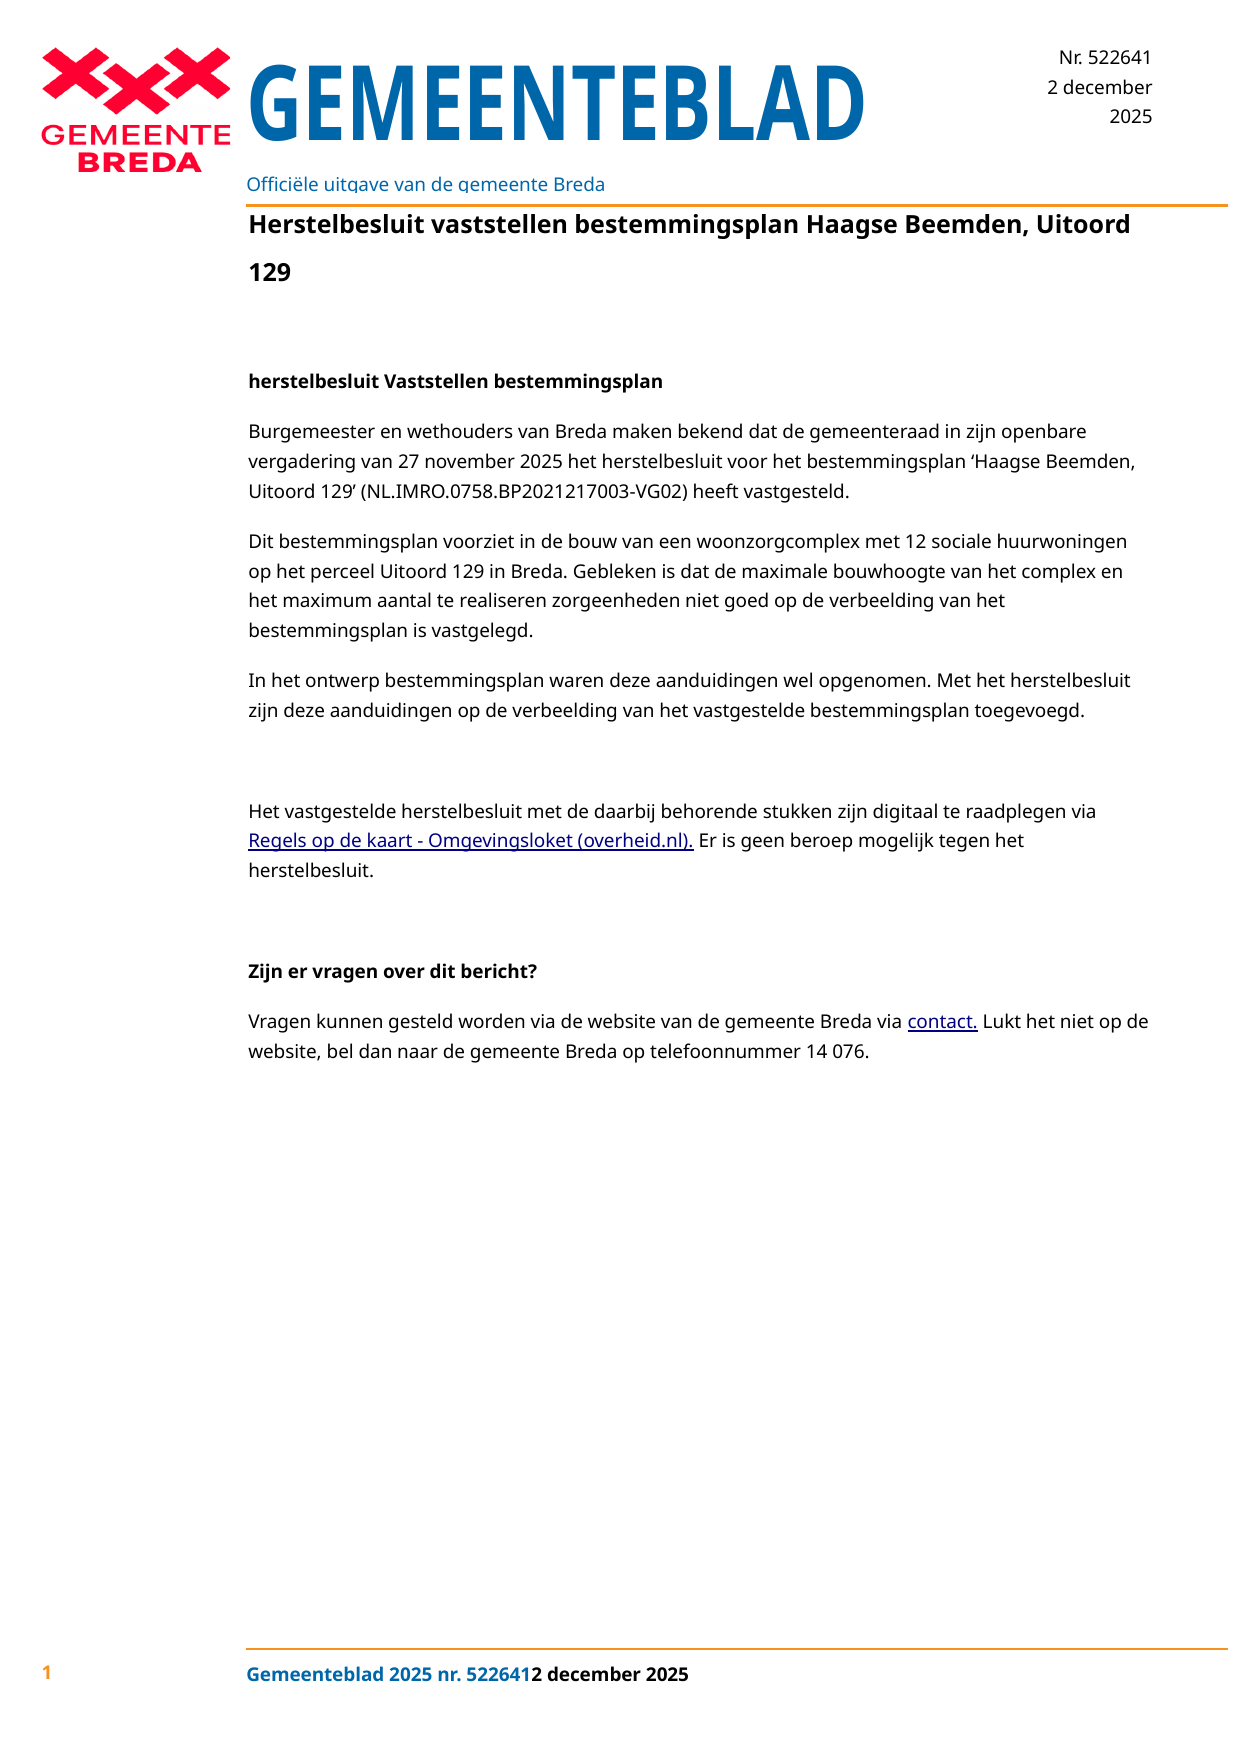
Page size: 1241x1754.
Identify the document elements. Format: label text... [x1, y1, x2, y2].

text Burgemeester en wethouders van Breda maken bekend dat de gemeenteraad in zijn openbare vergadering van 27 november 2025 het herstelbesluit voor het bestemmingsplan ‘Haagse Beemden, Uitoord 129’ (NL.IMRO.0758.BP2021217003-VG02) heeft vastgesteld. [248, 419, 1152, 504]
text Herstelbesluit vaststellen bestemmingsplan Haagse Beemden, Uitoord 129 [248, 207, 1152, 288]
text Vragen kunnen gesteld worden via de website van de gemeente Breda via contact. Lukt het niet op de website, bel dan naar de gemeente Breda op telefoonnummer 14 076. [248, 1008, 1152, 1064]
text Het vastgestelde herstelbesluit met de daarbij behorende stukken zijn digitaal te raadplegen via Regels op de kaart - Omgevingsloket (overheid.nl). Er is geen beroep mogelijk tegen het herstelbesluit. [248, 798, 1152, 883]
text Dit bestemmingsplan voorziet in de bouw van een woonzorgcomplex met 12 sociale huurwoningen op het perceel Uitoord 129 in Breda. Gebleken is dat de maximale bouwhoogte van het complex en het maximum aantal te realiseren zorgeenheden niet goed op de verbeelding van het bestemmingsplan is vastgelegd. [248, 528, 1152, 643]
picture [41, 47, 231, 172]
text herstelbesluit Vaststellen bestemmingsplan [248, 368, 1152, 394]
text In het ontwerp bestemmingsplan waren deze aanduidingen wel opgenomen. Met het herstelbesluit zijn deze aanduidingen op de verbeelding van het vastgestelde bestemmingsplan toegevoegd. [248, 667, 1152, 723]
text Zijn er vragen over dit bericht? [248, 958, 1152, 984]
